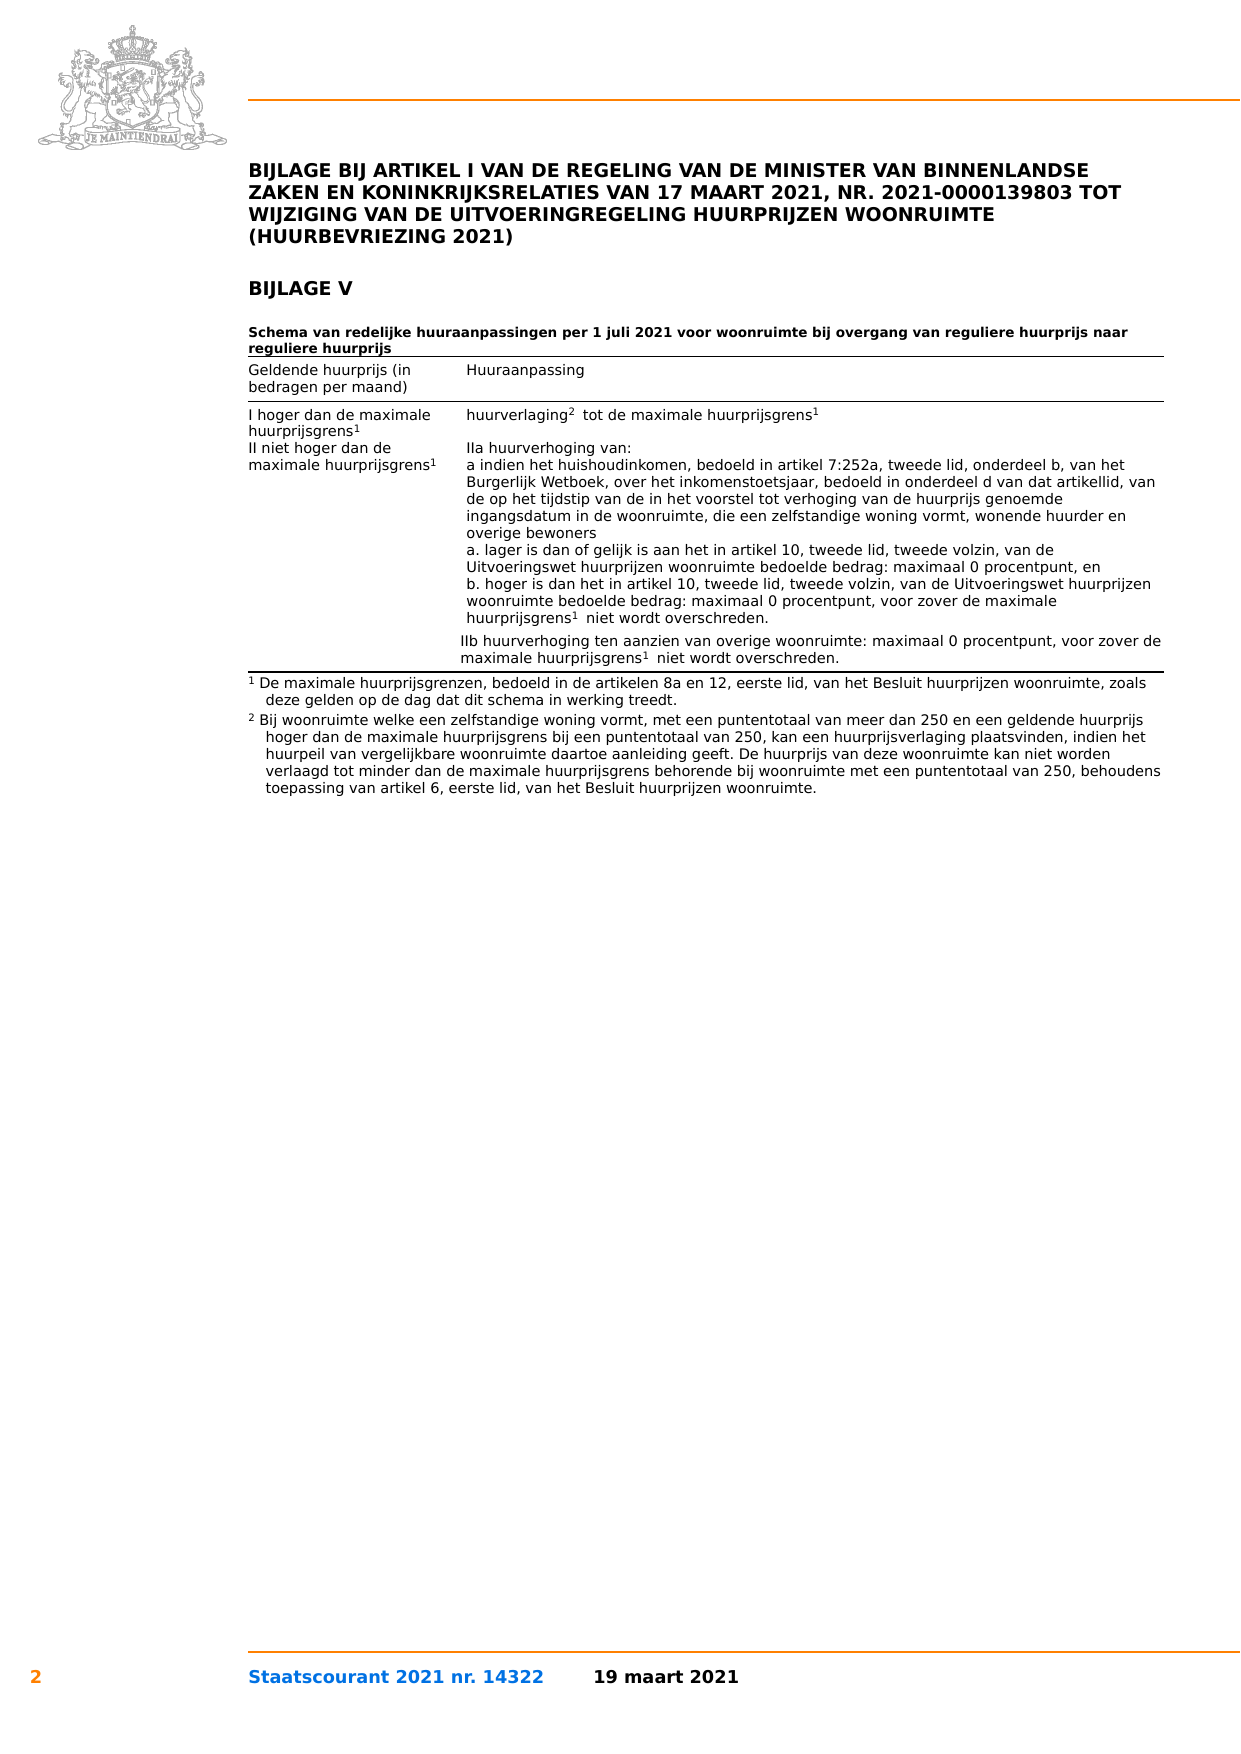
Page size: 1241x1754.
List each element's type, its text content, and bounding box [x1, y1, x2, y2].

picture [38, 25, 227, 150]
subtitle BIJLAGE BIJ ARTIKEL I VAN DE REGELING VAN DE MINISTER VAN BINNENLANDSE ZAKEN EN KONINKRIJKSRELATIES VAN 17 MAART 2021, NR. 2021-0000139803 TOT WIJZIGING VAN DE UITVOERINGREGELING HUURPRIJZEN WOONRUIMTE (HUURBEVRIEZING 2021) [248, 160, 1163, 248]
table_cell I hoger dan de maximale huurprijsgrens1 [248, 402, 460, 440]
table_cell huurverlaging2 tot de maximale huurprijsgrens1 [460, 402, 1163, 440]
subtitle BIJLAGE V [248, 278, 1163, 300]
table_cell IIa huurverhoging van: a indien het huishoudinkomen, bedoeld in artikel 7:252a, tweede lid, onderdeel b, van het Burgerlijk Wetboek, over het inkomenstoetsjaar, bedoeld in onderdeel d van dat artikellid, van de op het tijdstip van de in het voorstel tot verhoging van de huurprijs genoemde ingangsdatum in de woonruimte, die een zelfstandige woning vormt, wonende huurder en overige bewoners a. lager is dan of gelijk is aan het in artikel 10, tweede lid, tweede volzin, van de Uitvoeringswet huurprijzen woonruimte bedoelde bedrag: maximaal 0 procentpunt, en b. hoger is dan het in artikel 10, tweede lid, tweede volzin, van de Uitvoeringswet huurprijzen woonruimte bedoelde bedrag: maximaal 0 procentpunt, voor zover de maximale huurprijsgrens1 niet wordt overschreden. [460, 440, 1163, 632]
table_header Schema van redelijke huuraanpassingen per 1 juli 2021 voor woonruimte bij overgang van reguliere huurprijs naar reguliere huurprijs [248, 325, 1163, 356]
table_cell Geldende huurprijs (in bedragen per maand) [248, 357, 460, 401]
table_cell 1 De maximale huurprijsgrenzen, bedoeld in de artikelen 8a en 12, eerste lid, van het Besluit huurprijzen woonruimte, zoals deze gelden op de dag dat dit schema in werking treedt. 2 Bij woonruimte welke een zelfstandige woning vormt, met een puntentotaal van meer dan 250 en een geldende huurprijs hoger dan de maximale huurprijsgrens bij een puntentotaal van 250, kan een huurprijsverlaging plaatsvinden, indien het huurpeil van vergelijkbare woonruimte daartoe aanleiding geeft. De huurprijs van deze woonruimte kan niet worden verlaagd tot minder dan de maximale huurprijsgrens behorende bij woonruimte met een puntentotaal van 250, behoudens toepassing van artikel 6, eerste lid, van het Besluit huurprijzen woonruimte. [248, 673, 1163, 796]
table_cell II niet hoger dan de maximale huurprijsgrens1 [248, 440, 460, 671]
table_cell Huuraanpassing [460, 357, 1163, 401]
table_cell IIb huurverhoging ten aanzien van overige woonruimte: maximaal 0 procentpunt, voor zover de maximale huurprijsgrens1 niet wordt overschreden. [460, 632, 1163, 671]
